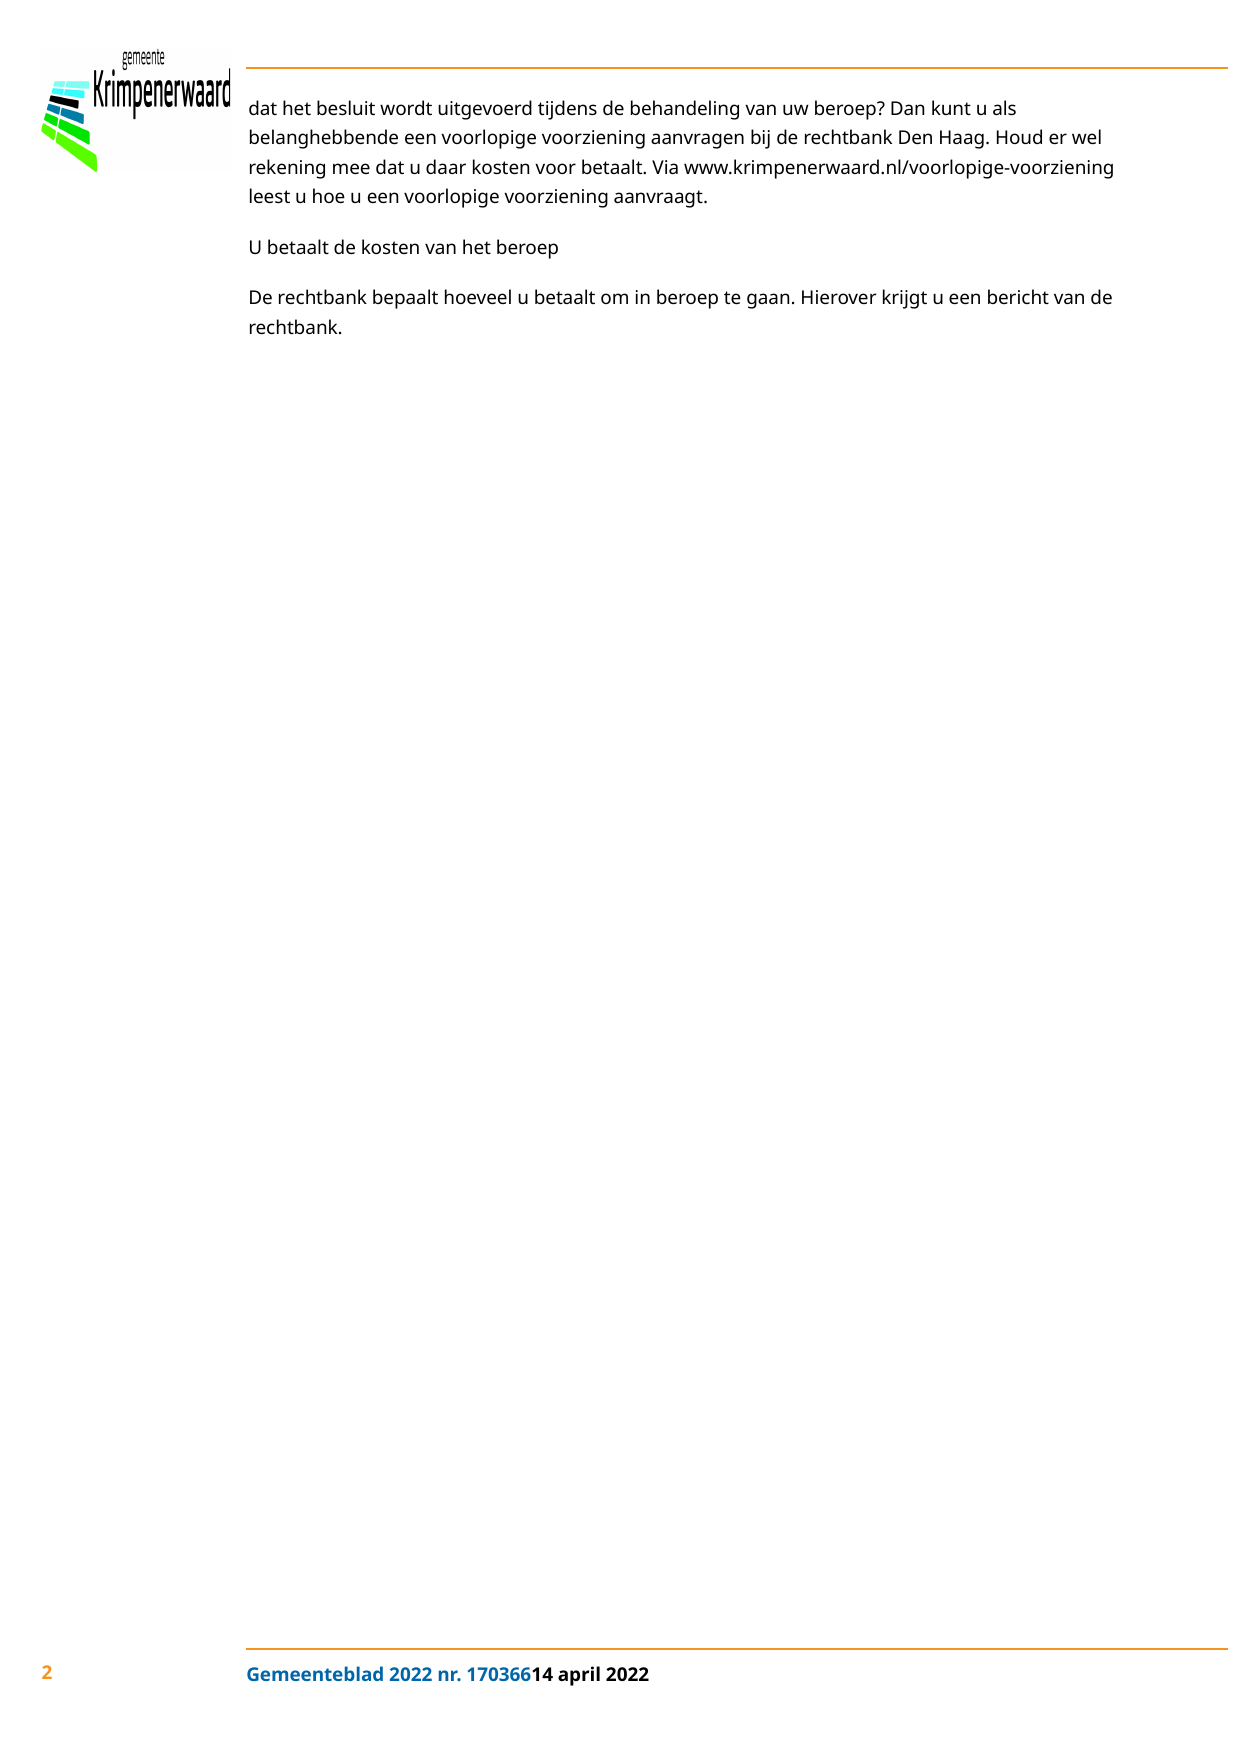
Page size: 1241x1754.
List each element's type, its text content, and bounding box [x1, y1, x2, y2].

picture [41, 47, 231, 172]
text De rechtbank bepaalt hoeveel u betaalt om in beroep te gaan. Hierover krijgt u een bericht van de rechtbank. [248, 284, 1152, 340]
text U betaalt de kosten van het beroep [248, 234, 1152, 260]
text dat het besluit wordt uitgevoerd tijdens de behandeling van uw beroep? Dan kunt u als belanghebbende een voorlopige voorziening aanvragen bij de rechtbank Den Haag. Houd er wel rekening mee dat u daar kosten voor betaalt. Via www.krimpenerwaard.nl/voorlopige-voorziening leest u hoe u een voorlopige voorziening aanvraagt. [248, 95, 1152, 209]
